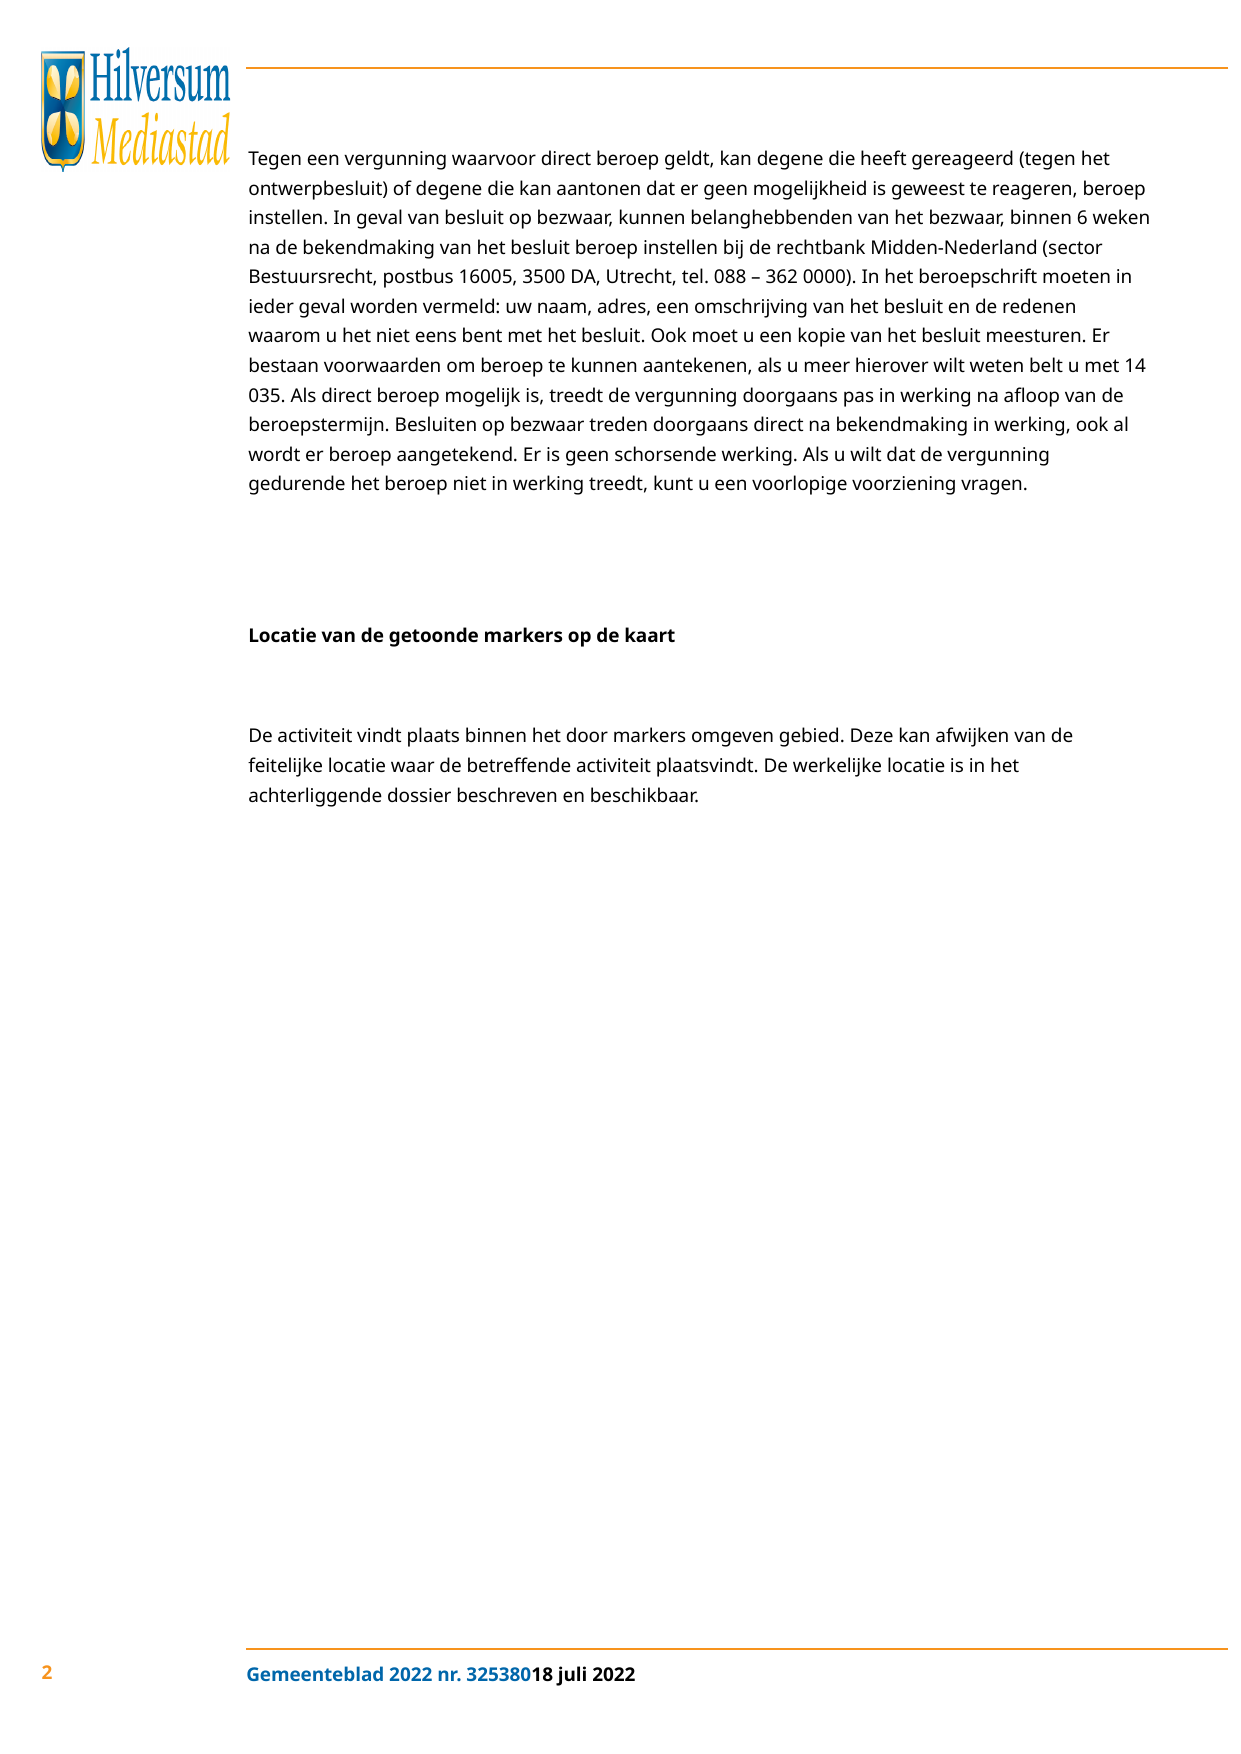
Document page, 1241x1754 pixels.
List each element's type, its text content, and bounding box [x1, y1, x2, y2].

picture [41, 47, 231, 172]
text Tegen een vergunning waarvoor direct beroep geldt, kan degene die heeft gereageerd (tegen het ontwerpbesluit) of degene die kan aantonen dat er geen mogelijkheid is geweest te reageren, beroep instellen. In geval van besluit op bezwaar, kunnen belanghebbenden van het bezwaar, binnen 6 weken na de bekendmaking van het besluit beroep instellen bij de rechtbank Midden-Nederland (sector Bestuursrecht, postbus 16005, 3500 DA, Utrecht, tel. 088 – 362 0000). In het beroepschrift moeten in ieder geval worden vermeld: uw naam, adres, een omschrijving van het besluit en de redenen waarom u het niet eens bent met het besluit. Ook moet u een kopie van het besluit meesturen. Er bestaan voorwaarden om beroep te kunnen aantekenen, als u meer hierover wilt weten belt u met 14 035. Als direct beroep mogelijk is, treedt de vergunning doorgaans pas in werking na afloop van de beroepstermijn. Besluiten op bezwaar treden doorgaans direct na bekendmaking in werking, ook al wordt er beroep aangetekend. Er is geen schorsende werking. Als u wilt dat de vergunning gedurende het beroep niet in werking treedt, kunt u een voorlopige voorziening vragen. [248, 145, 1152, 496]
text Locatie van de getoonde markers op de kaart [248, 622, 1152, 648]
text De activiteit vindt plaats binnen het door markers omgeven gebied. Deze kan afwijken van de feitelijke locatie waar de betreffende activiteit plaatsvindt. De werkelijke locatie is in het achterliggende dossier beschreven en beschikbaar. [248, 723, 1152, 808]
